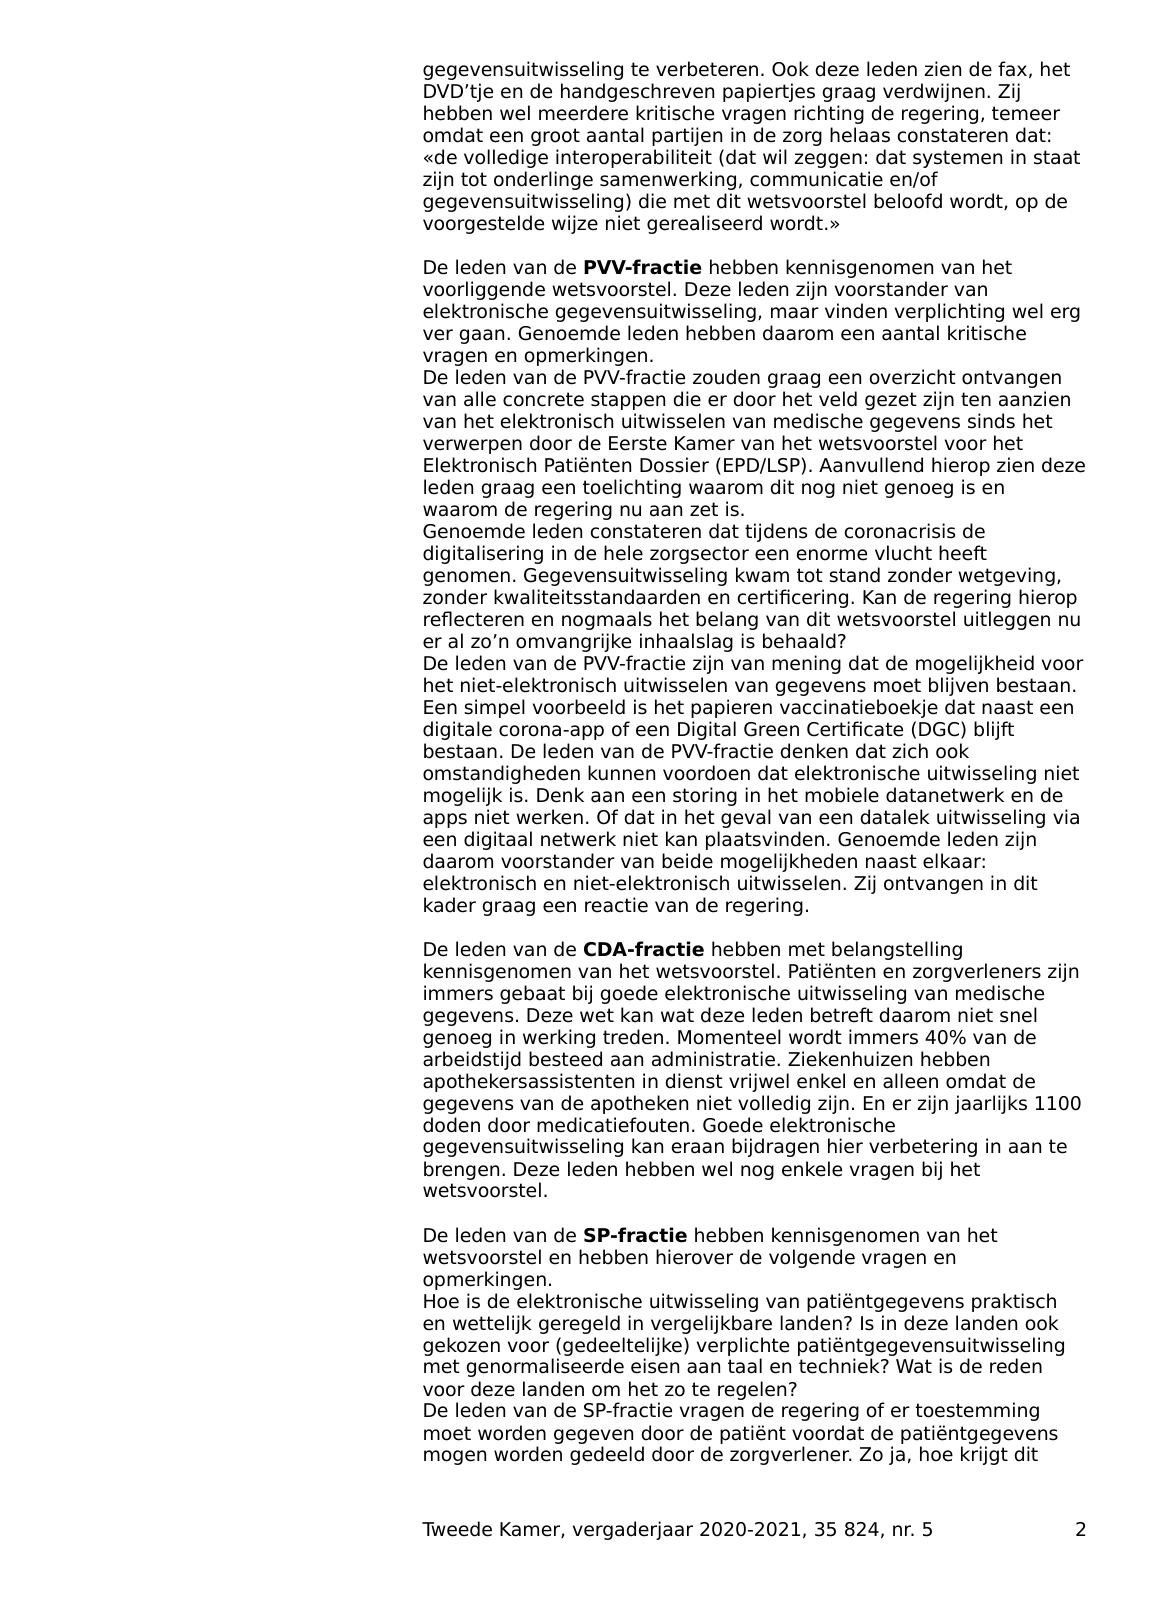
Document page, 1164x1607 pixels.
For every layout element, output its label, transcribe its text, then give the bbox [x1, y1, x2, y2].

text Hoe is de elektronische uitwisseling van patiëntgegevens praktisch en wettelijk geregeld in vergelijkbare landen? Is in deze landen ook gekozen voor (gedeeltelijke) verplichte patiëntgegevensuitwisseling met genormaliseerde eisen aan taal en techniek? Wat is de reden voor deze landen om het zo te regelen? [422, 1291, 1087, 1400]
text gegevensuitwisseling te verbeteren. Ook deze leden zien de fax, het DVD’tje en de handgeschreven papiertjes graag verdwijnen. Zij hebben wel meerdere kritische vragen richting de regering, temeer omdat een groot aantal partijen in de zorg helaas constateren dat: «de volledige interoperabiliteit (dat wil zeggen: dat systemen in staat zijn tot onderlinge samenwerking, communicatie en/of gegevensuitwisseling) die met dit wetsvoorstel beloofd wordt, op de voorgestelde wijze niet gerealiseerd wordt.» [422, 59, 1087, 235]
text De leden van de SP-fractie hebben kennisgenomen van het wetsvoorstel en hebben hierover de volgende vragen en opmerkingen. [422, 1224, 1087, 1291]
text De leden van de PVV-fractie zijn van mening dat de mogelijkheid voor het niet-elektronisch uitwisselen van gegevens moet blijven bestaan. Een simpel voorbeeld is het papieren vaccinatieboekje dat naast een digitale corona-app of een Digital Green Certificate (DGC) blijft bestaan. De leden van de PVV-fractie denken dat zich ook omstandigheden kunnen voordoen dat elektronische uitwisseling niet mogelijk is. Denk aan een storing in het mobiele datanetwerk en de apps niet werken. Of dat in het geval van een datalek uitwisseling via een digitaal netwerk niet kan plaatsvinden. Genoemde leden zijn daarom voorstander van beide mogelijkheden naast elkaar: elektronisch en niet-elektronisch uitwisselen. Zij ontvangen in dit kader graag een reactie van de regering. [422, 653, 1087, 916]
text Genoemde leden constateren dat tijdens de coronacrisis de digitalisering in de hele zorgsector een enorme vlucht heeft genomen. Gegevensuitwisseling kwam tot stand zonder wetgeving, zonder kwaliteitsstandaarden en certificering. Kan de regering hierop reflecteren en nogmaals het belang van dit wetsvoorstel uitleggen nu er al zo’n omvangrijke inhaalslag is behaald? [422, 521, 1087, 653]
text De leden van de PVV-fractie zouden graag een overzicht ontvangen van alle concrete stappen die er door het veld gezet zijn ten aanzien van het elektronisch uitwisselen van medische gegevens sinds het verwerpen door de Eerste Kamer van het wetsvoorstel voor het Elektronisch Patiënten Dossier (EPD/LSP). Aanvullend hierop zien deze leden graag een toelichting waarom dit nog niet genoeg is en waarom de regering nu aan zet is. [422, 367, 1087, 521]
text De leden van de CDA-fractie hebben met belangstelling kennisgenomen van het wetsvoorstel. Patiënten en zorgverleners zijn immers gebaat bij goede elektronische uitwisseling van medische gegevens. Deze wet kan wat deze leden betreft daarom niet snel genoeg in werking treden. Momenteel wordt immers 40% van de arbeidstijd besteed aan administratie. Ziekenhuizen hebben apothekersassistenten in dienst vrijwel enkel en alleen omdat de gegevens van de apotheken niet volledig zijn. En er zijn jaarlijks 1100 doden door medicatiefouten. Goede elektronische gegevensuitwisseling kan eraan bijdragen hier verbetering in aan te brengen. Deze leden hebben wel nog enkele vragen bij het wetsvoorstel. [422, 939, 1087, 1202]
text De leden van de PVV-fractie hebben kennisgenomen van het voorliggende wetsvoorstel. Deze leden zijn voorstander van elektronische gegevensuitwisseling, maar vinden verplichting wel erg ver gaan. Genoemde leden hebben daarom een aantal kritische vragen en opmerkingen. [422, 257, 1087, 367]
text De leden van de SP-fractie vragen de regering of er toestemming moet worden gegeven door de patiënt voordat de patiëntgegevens mogen worden gedeeld door de zorgverlener. Zo ja, hoe krijgt dit [422, 1400, 1087, 1466]
